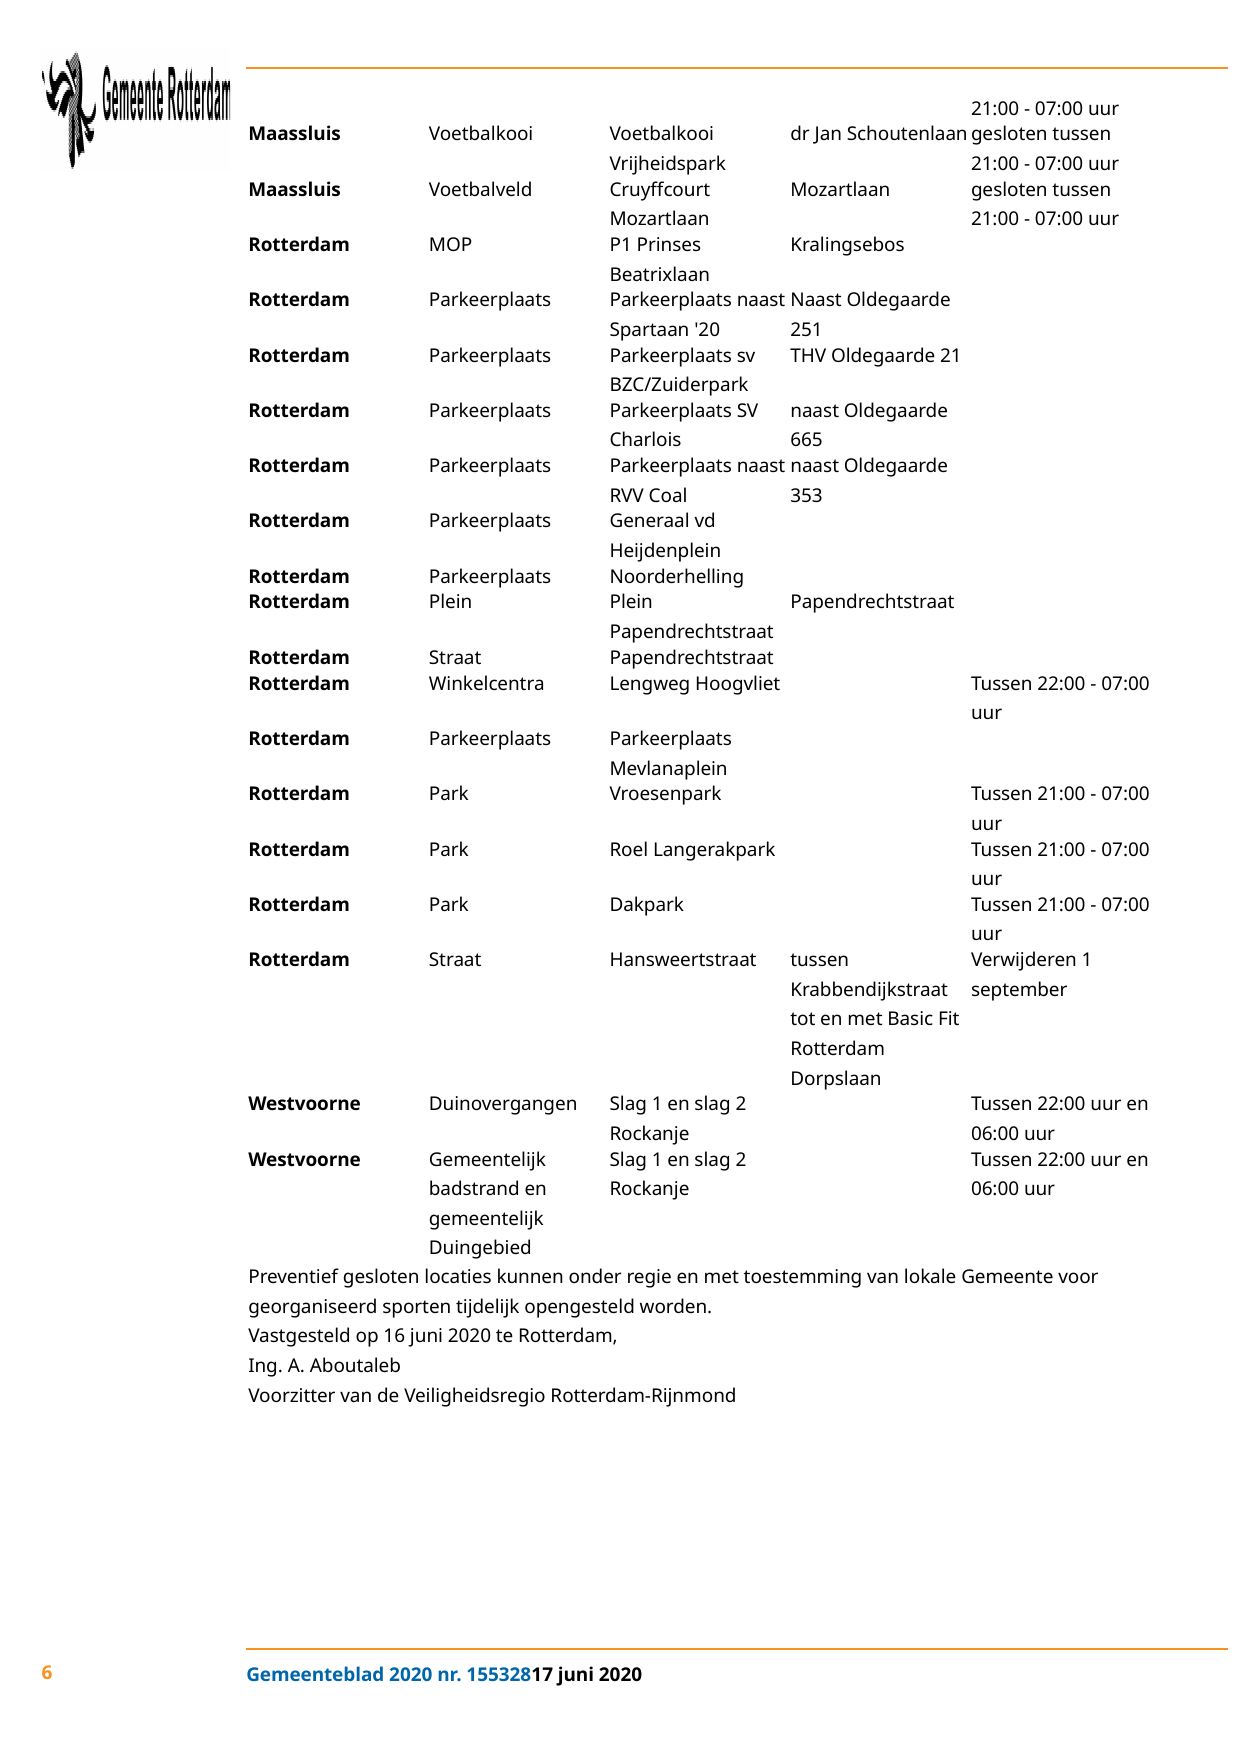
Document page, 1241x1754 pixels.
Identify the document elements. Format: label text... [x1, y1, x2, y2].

table_cell Rotterdam [248, 286, 429, 342]
table_cell Rotterdam [248, 891, 429, 946]
table_cell Voetbalkooi Vrijheidspark [609, 121, 790, 176]
table_cell [790, 670, 971, 725]
table_cell [790, 563, 971, 589]
table_cell Parkeerplaats sv BZC/Zuiderpark [609, 342, 790, 397]
table_cell Dakpark [609, 891, 790, 946]
table_cell Gemeentelijk badstrand en gemeentelijk Duingebied [429, 1146, 609, 1260]
table_cell [971, 563, 1152, 589]
table_cell Parkeerplaats SV Charlois [609, 397, 790, 452]
table_cell [429, 95, 609, 121]
table_cell [971, 725, 1152, 780]
table_cell Rotterdam [248, 725, 429, 780]
table_cell Rotterdam [248, 397, 429, 452]
table_cell [971, 589, 1152, 644]
table_cell P1 Prinses Beatrixlaan [609, 231, 790, 286]
text Voorzitter van de Veiligheidsregio Rotterdam-Rijnmond [248, 1382, 1152, 1407]
table_cell Plein Papendrechtstraat [609, 589, 790, 644]
table_cell Parkeerplaats [429, 725, 609, 780]
table_cell [971, 508, 1152, 563]
table_cell [790, 95, 971, 121]
table_cell Parkeerplaats [429, 508, 609, 563]
table_cell Naast Oldegaarde 251 [790, 286, 971, 342]
table_cell Generaal vd Heijdenplein [609, 508, 790, 563]
table_cell Westvoorne [248, 1146, 429, 1260]
table_cell Winkelcentra [429, 670, 609, 725]
table_cell Straat [429, 946, 609, 1090]
table_cell [790, 1146, 971, 1260]
table_cell Park [429, 891, 609, 946]
table_cell Rotterdam [248, 342, 429, 397]
table_cell [971, 644, 1152, 670]
table_cell [971, 231, 1152, 286]
table_cell Parkeerplaats [429, 342, 609, 397]
table_cell dr Jan Schoutenlaan [790, 121, 971, 176]
table_cell THV Oldegaarde 21 [790, 342, 971, 397]
table_cell [971, 342, 1152, 397]
table_cell [248, 95, 429, 121]
table_cell Rotterdam [248, 670, 429, 725]
table_cell Tussen 21:00 - 07:00 uur [971, 780, 1152, 836]
table_cell Tussen 21:00 - 07:00 uur [971, 891, 1152, 946]
table_cell [790, 891, 971, 946]
table_cell Parkeerplaats naast Spartaan '20 [609, 286, 790, 342]
table_cell [790, 836, 971, 891]
table_cell Park [429, 780, 609, 836]
table_cell Slag 1 en slag 2 Rockanje [609, 1090, 790, 1146]
table_cell Hansweertstraat [609, 946, 790, 1090]
table_cell Papendrechtstraat [790, 589, 971, 644]
picture [41, 47, 231, 172]
table_cell Rotterdam [248, 780, 429, 836]
table_cell Parkeerplaats naast RVV Coal [609, 453, 790, 508]
table_cell Rotterdam [248, 644, 429, 670]
table_cell Rotterdam [248, 231, 429, 286]
table_cell Maassluis [248, 176, 429, 231]
table_cell Slag 1 en slag 2 Rockanje [609, 1146, 790, 1260]
table_cell naast Oldegaarde 665 [790, 397, 971, 452]
table_cell Rotterdam [248, 946, 429, 1090]
table_cell Voetbalkooi [429, 121, 609, 176]
table_cell Cruyffcourt Mozartlaan [609, 176, 790, 231]
table_cell [971, 397, 1152, 452]
table_cell gesloten tussen 21:00 - 07:00 uur [971, 121, 1152, 176]
table_cell Plein [429, 589, 609, 644]
table_cell gesloten tussen 21:00 - 07:00 uur [971, 176, 1152, 231]
text Preventief gesloten locaties kunnen onder regie en met toestemming van lokale Gemeente voor georganiseerd sporten tijdelijk opengesteld worden. [248, 1263, 1152, 1319]
table_cell Tussen 21:00 - 07:00 uur [971, 836, 1152, 891]
table_cell Tussen 22:00 uur en 06:00 uur [971, 1146, 1152, 1260]
table_cell [790, 644, 971, 670]
table_cell [609, 95, 790, 121]
table_cell Parkeerplaats [429, 563, 609, 589]
table_cell Park [429, 836, 609, 891]
table_cell Straat [429, 644, 609, 670]
table_cell tussen Krabbendijkstraat tot en met Basic Fit Rotterdam Dorpslaan [790, 946, 971, 1090]
table_cell [790, 508, 971, 563]
text Vastgesteld op 16 juni 2020 te Rotterdam, [248, 1323, 1152, 1348]
table_cell [790, 780, 971, 836]
table_cell [790, 725, 971, 780]
table_cell Parkeerplaats [429, 286, 609, 342]
table_cell Duinovergangen [429, 1090, 609, 1146]
table_cell Parkeerplaats [429, 453, 609, 508]
table_cell Verwijderen 1 september [971, 946, 1152, 1090]
table_cell Vroesenpark [609, 780, 790, 836]
table_cell Tussen 22:00 - 07:00 uur [971, 670, 1152, 725]
table_cell Voetbalveld [429, 176, 609, 231]
table_cell Parkeerplaats Mevlanaplein [609, 725, 790, 780]
table_cell 21:00 - 07:00 uur [971, 95, 1152, 121]
table_cell Rotterdam [248, 836, 429, 891]
table_cell Rotterdam [248, 563, 429, 589]
table_cell MOP [429, 231, 609, 286]
table_cell Kralingsebos [790, 231, 971, 286]
table_cell [971, 453, 1152, 508]
table_cell naast Oldegaarde 353 [790, 453, 971, 508]
table_cell Rotterdam [248, 508, 429, 563]
table_cell Papendrechtstraat [609, 644, 790, 670]
table_cell Lengweg Hoogvliet [609, 670, 790, 725]
table_cell Westvoorne [248, 1090, 429, 1146]
table_cell Maassluis [248, 121, 429, 176]
table_cell Tussen 22:00 uur en 06:00 uur [971, 1090, 1152, 1146]
table_cell Rotterdam [248, 589, 429, 644]
text Ing. A. Aboutaleb [248, 1352, 1152, 1378]
table_cell Mozartlaan [790, 176, 971, 231]
table_cell [971, 286, 1152, 342]
table_cell [790, 1090, 971, 1146]
table_cell Roel Langerakpark [609, 836, 790, 891]
table_cell Rotterdam [248, 453, 429, 508]
table_cell Noorderhelling [609, 563, 790, 589]
table_cell Parkeerplaats [429, 397, 609, 452]
